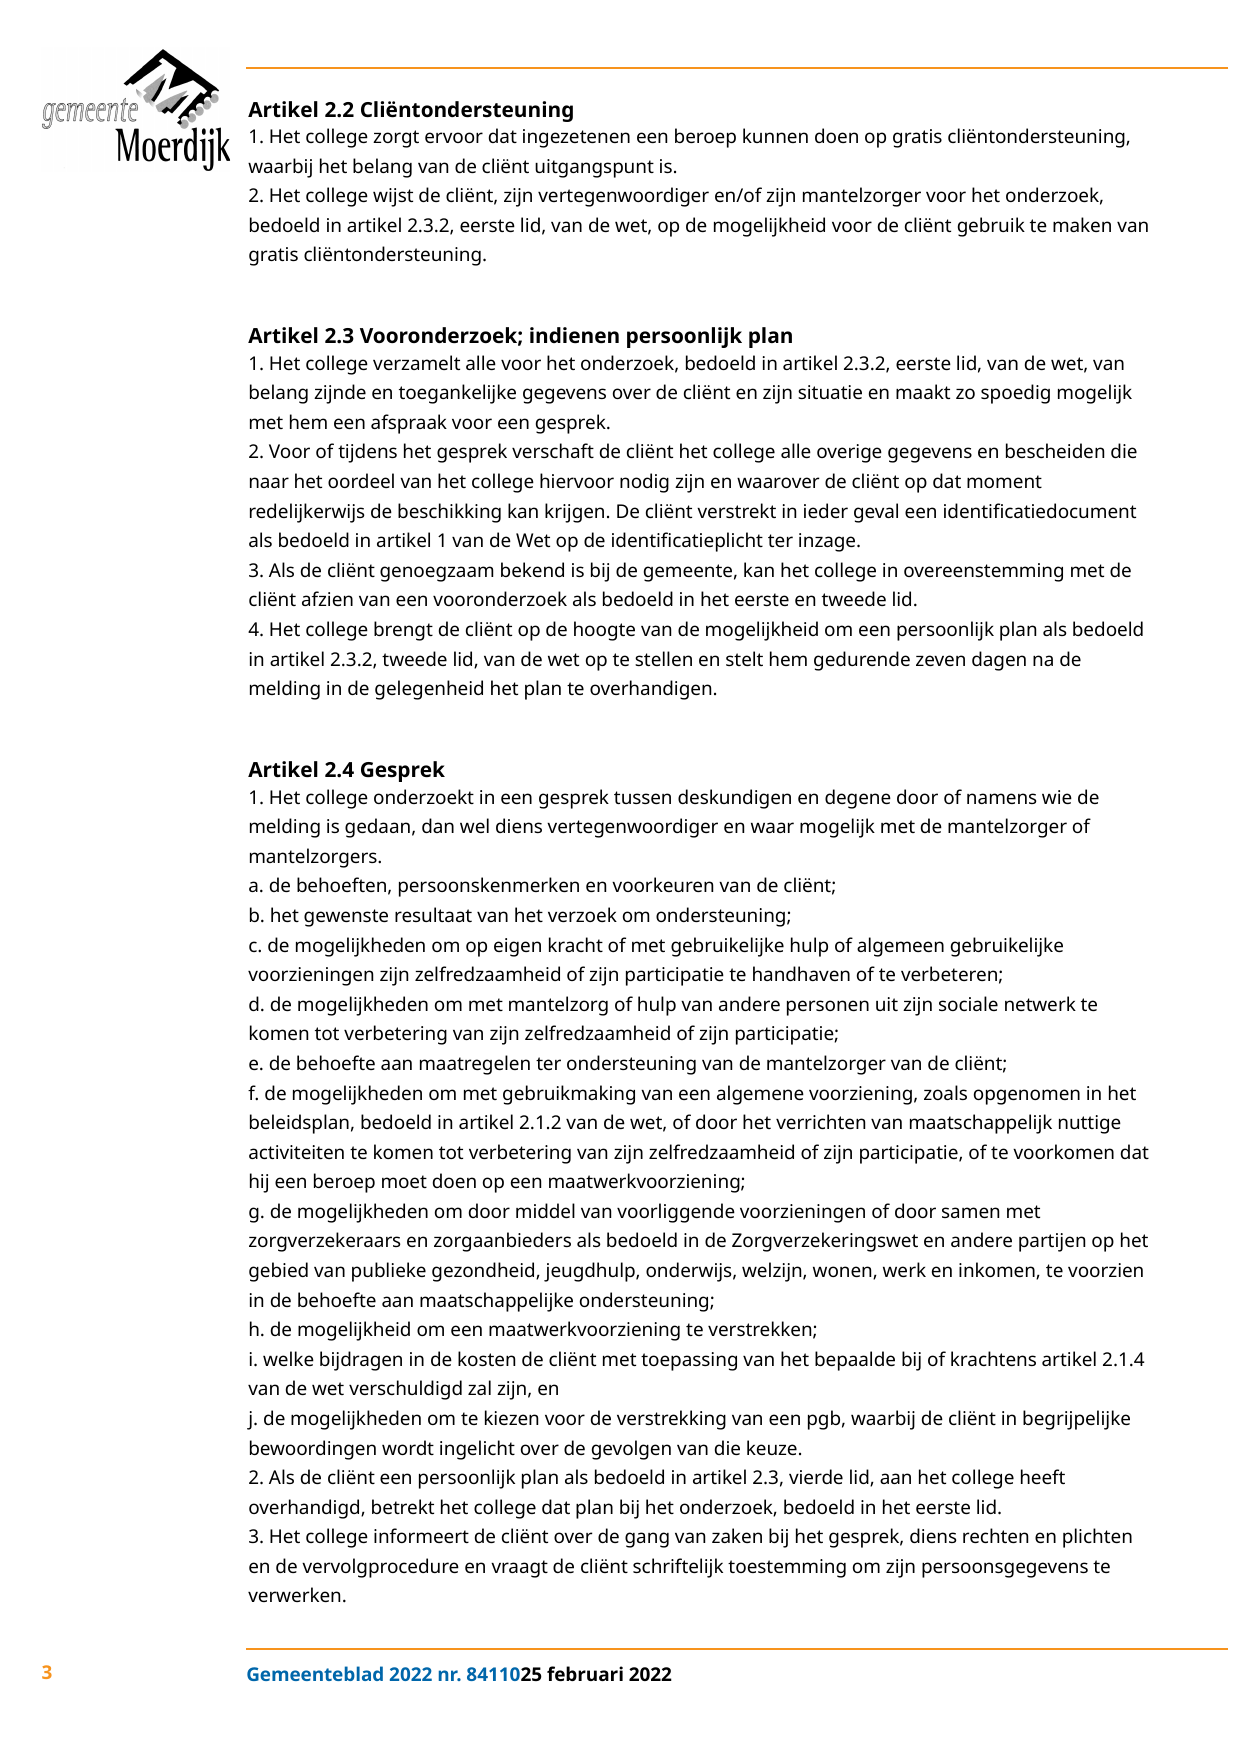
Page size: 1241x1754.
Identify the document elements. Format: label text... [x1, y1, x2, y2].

text 3. Als de cliënt genoegzaam bekend is bij de gemeente, kan het college in overeenstemming met de cliënt afzien van een vooronderzoek als bedoeld in het eerste en tweede lid. [248, 557, 1152, 612]
text Artikel 2.3 Vooronderzoek; indienen persoonlijk plan [248, 322, 1152, 350]
text 1. Het college zorgt ervoor dat ingezetenen een beroep kunnen doen op gratis cliëntondersteuning, waarbij het belang van de cliënt uitgangspunt is. [248, 123, 1152, 178]
text j. de mogelijkheden om te kiezen voor de verstrekking van een pgb, waarbij de cliënt in begrijpelijke bewoordingen wordt ingelicht over de gevolgen van die keuze. [248, 1405, 1152, 1460]
text i. welke bijdragen in de kosten de cliënt met toepassing van het bepaalde bij of krachtens artikel 2.1.4 van de wet verschuldigd zal zijn, en [248, 1346, 1152, 1401]
text b. het gewenste resultaat van het verzoek om ondersteuning; [248, 902, 1152, 928]
text h. de mogelijkheid om een maatwerkvoorziening te verstrekken; [248, 1316, 1152, 1342]
picture [41, 47, 231, 172]
text 1. Het college onderzoekt in een gesprek tussen deskundigen en degene door of namens wie de melding is gedaan, dan wel diens vertegenwoordiger en waar mogelijk met de mantelzorger of mantelzorgers. [248, 784, 1152, 869]
text f. de mogelijkheden om met gebruikmaking van een algemene voorziening, zoals opgenomen in het beleidsplan, bedoeld in artikel 2.1.2 van de wet, of door het verrichten van maatschappelijk nuttige activiteiten te komen tot verbetering van zijn zelfredzaamheid of zijn participatie, of te voorkomen dat hij een beroep moet doen op een maatwerkvoorziening; [248, 1080, 1152, 1194]
text 2. Het college wijst de cliënt, zijn vertegenwoordiger en/of zijn mantelzorger voor het onderzoek, bedoeld in artikel 2.3.2, eerste lid, van de wet, op de mogelijkheid voor de cliënt gebruik te maken van gratis cliëntondersteuning. [248, 182, 1152, 267]
text Artikel 2.4 Gesprek [248, 755, 1152, 784]
text a. de behoeften, persoonskenmerken en voorkeuren van de cliënt; [248, 873, 1152, 898]
text e. de behoefte aan maatregelen ter ondersteuning van de mantelzorger van de cliënt; [248, 1050, 1152, 1076]
text 4. Het college brengt de cliënt op de hoogte van de mogelijkheid om een persoonlijk plan als bedoeld in artikel 2.3.2, tweede lid, van de wet op te stellen en stelt hem gedurende zeven dagen na de melding in de gelegenheid het plan te overhandigen. [248, 616, 1152, 701]
text 2. Als de cliënt een persoonlijk plan als bedoeld in artikel 2.3, vierde lid, aan het college heeft overhandigd, betrekt het college dat plan bij het onderzoek, bedoeld in het eerste lid. [248, 1464, 1152, 1519]
text g. de mogelijkheden om door middel van voorliggende voorzieningen of door samen met zorgverzekeraars en zorgaanbieders als bedoeld in de Zorgverzekeringswet en andere partijen op het gebied van publieke gezondheid, jeugdhulp, onderwijs, welzijn, wonen, werk en inkomen, te voorzien in de behoefte aan maatschappelijke ondersteuning; [248, 1198, 1152, 1312]
text 3. Het college informeert de cliënt over de gang van zaken bij het gesprek, diens rechten en plichten en de vervolgprocedure en vraagt de cliënt schriftelijk toestemming om zijn persoonsgegevens te verwerken. [248, 1523, 1152, 1608]
text 1. Het college verzamelt alle voor het onderzoek, bedoeld in artikel 2.3.2, eerste lid, van de wet, van belang zijnde en toegankelijke gegevens over de cliënt en zijn situatie en maakt zo spoedig mogelijk met hem een afspraak voor een gesprek. [248, 350, 1152, 435]
text c. de mogelijkheden om op eigen kracht of met gebruikelijke hulp of algemeen gebruikelijke voorzieningen zijn zelfredzaamheid of zijn participatie te handhaven of te verbeteren; [248, 932, 1152, 987]
text Artikel 2.2 Cliëntondersteuning [248, 95, 1152, 123]
text d. de mogelijkheden om met mantelzorg of hulp van andere personen uit zijn sociale netwerk te komen tot verbetering van zijn zelfredzaamheid of zijn participatie; [248, 991, 1152, 1046]
text 2. Voor of tijdens het gesprek verschaft de cliënt het college alle overige gegevens en bescheiden die naar het oordeel van het college hiervoor nodig zijn en waarover de cliënt op dat moment redelijkerwijs de beschikking kan krijgen. De cliënt verstrekt in ieder geval een identificatiedocument als bedoeld in artikel 1 van de Wet op de identificatieplicht ter inzage. [248, 439, 1152, 553]
